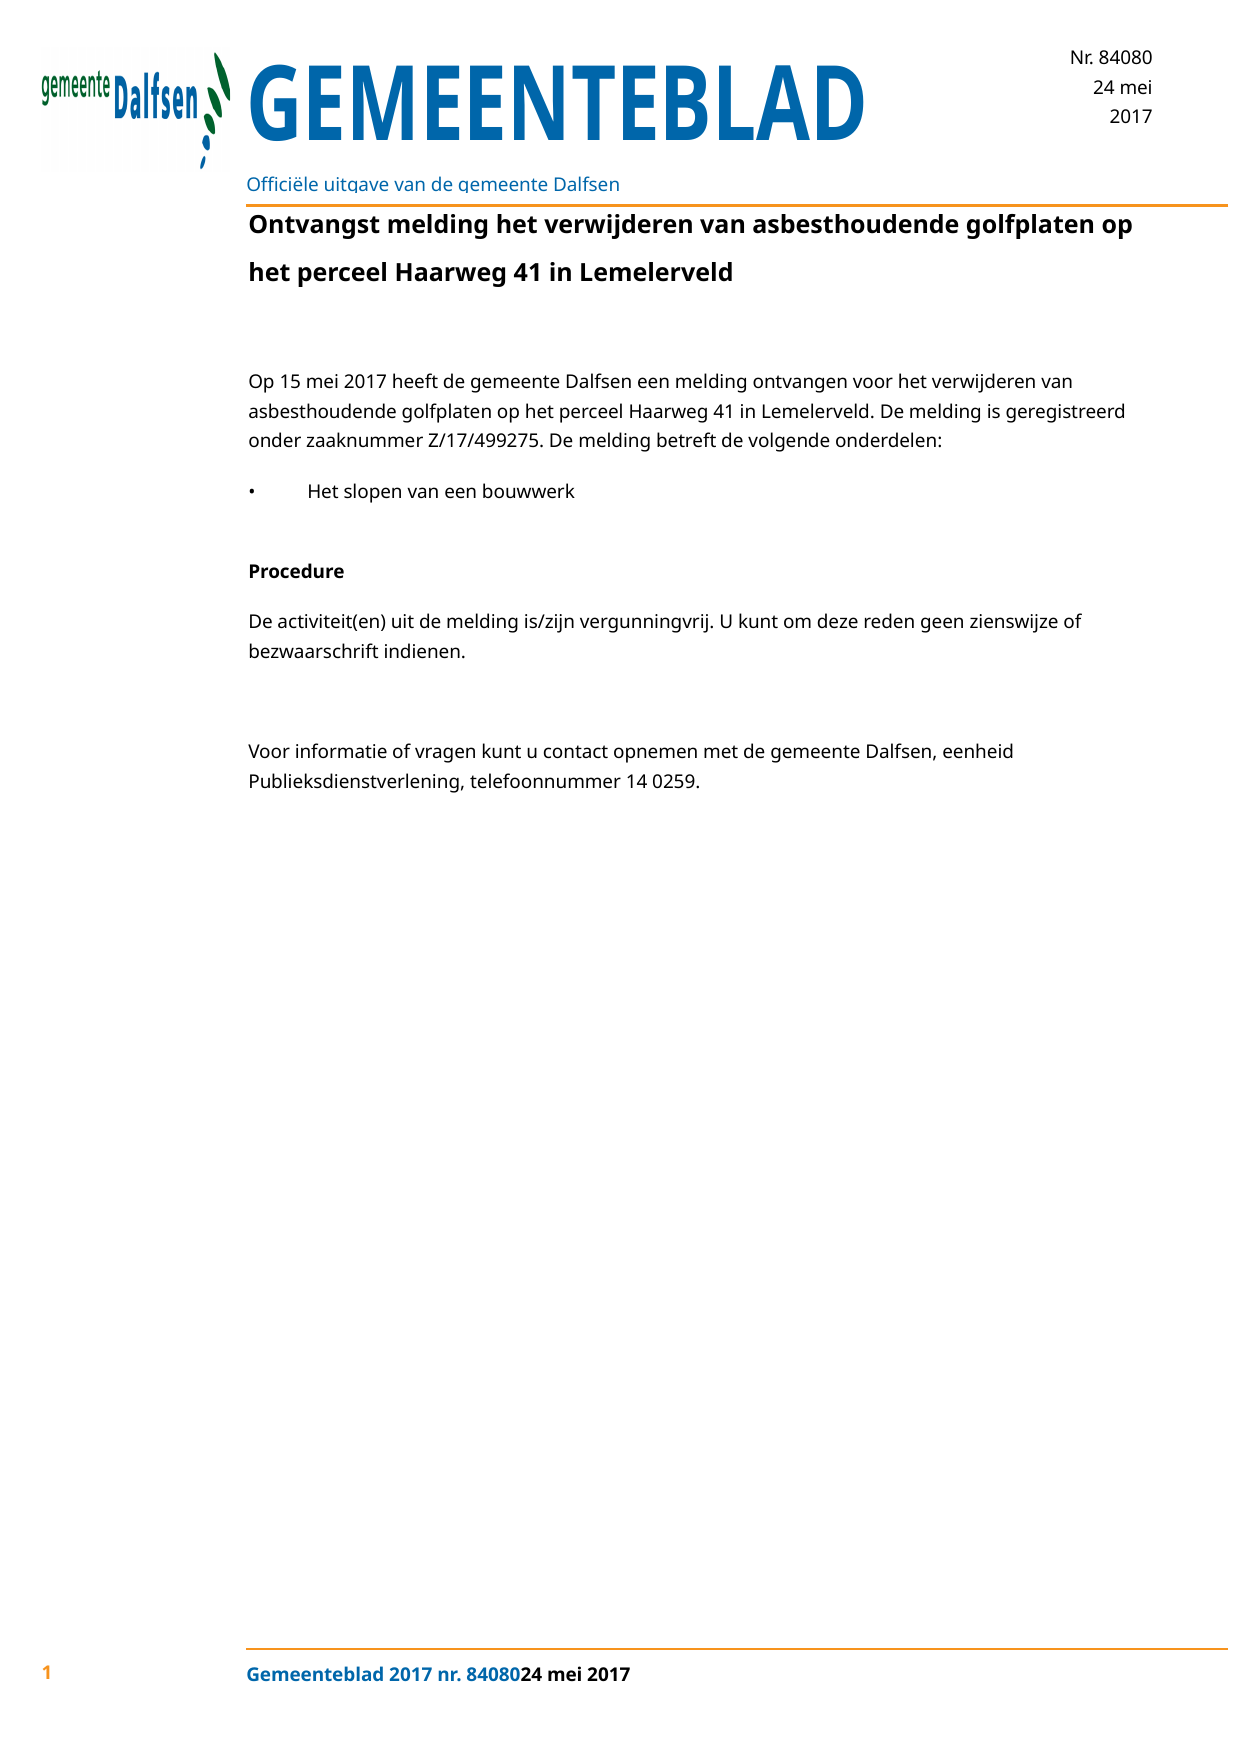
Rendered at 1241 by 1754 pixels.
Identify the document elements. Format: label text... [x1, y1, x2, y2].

list Het slopen van een bouwwerk [248, 478, 1152, 504]
text Op 15 mei 2017 heeft de gemeente Dalfsen een melding ontvangen voor het verwijderen van asbesthoudende golfplaten op het perceel Haarweg 41 in Lemelerveld. De melding is geregistreerd onder zaaknummer Z/17/499275. De melding betreft de volgende onderdelen: [248, 368, 1152, 453]
text Ontvangst melding het verwijderen van asbesthoudende golfplaten op het perceel Haarweg 41 in Lemelerveld [248, 207, 1152, 288]
text Voor informatie of vragen kunt u contact opnemen met de gemeente Dalfsen, eenheid Publieksdienstverlening, telefoonnummer 14 0259. [248, 739, 1152, 794]
text Procedure [248, 558, 1152, 584]
picture [41, 47, 231, 172]
text De activiteit(en) uit de melding is/zijn vergunningvrij. U kunt om deze reden geen zienswijze of bezwaarschrift indienen. [248, 608, 1152, 664]
